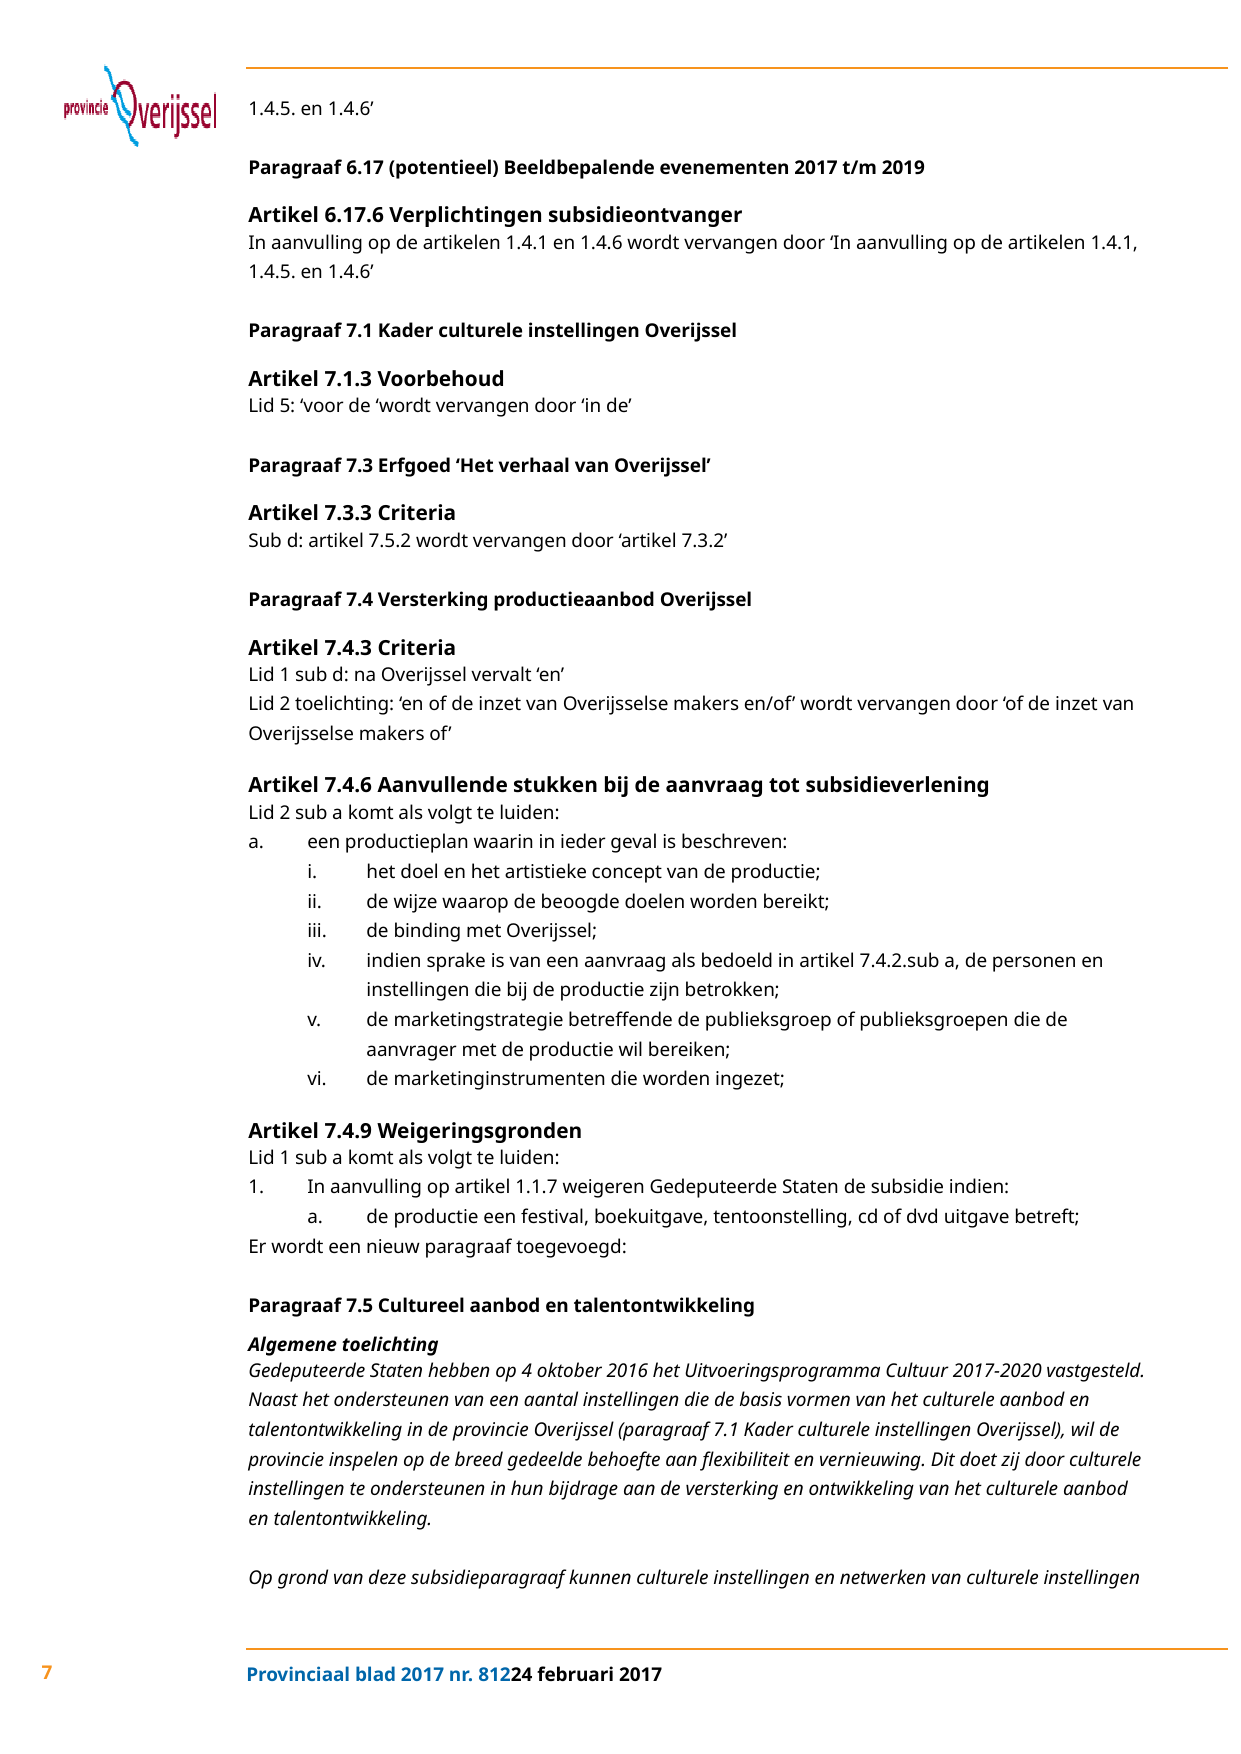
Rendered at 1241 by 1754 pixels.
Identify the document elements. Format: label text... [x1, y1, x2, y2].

text Paragraaf 7.1 Kader culturele instellingen Overijssel [248, 318, 1152, 343]
text Artikel 7.4.9 Weigeringsgronden [248, 1116, 1152, 1144]
text In aanvulling op de artikelen 1.4.1 en 1.4.6 wordt vervangen door ‘In aanvulling op de artikelen 1.4.1, 1.4.5. en 1.4.6’ [248, 229, 1152, 284]
text Lid 5: ‘voor de ‘wordt vervangen door ‘in de’ [248, 393, 1152, 418]
text Paragraaf 7.4 Versterking productieaanbod Overijssel [248, 586, 1152, 612]
list In aanvulling op artikel 1.1.7 weigeren Gedeputeerde Staten de subsidie indien: [248, 1174, 1152, 1199]
text Paragraaf 7.3 Erfgoed ‘Het verhaal van Overijssel’ [248, 452, 1152, 478]
list de productie een festival, boekuitgave, tentoonstelling, cd of dvd uitgave betreft; [307, 1203, 1152, 1229]
text Paragraaf 7.5 Cultureel aanbod en talentontwikkeling [248, 1292, 1152, 1318]
list indien sprake is van een aanvraag als bedoeld in artikel 7.4.2.sub a, de personen en instellingen die bij de productie zijn betrokken; [307, 947, 1152, 1002]
text Paragraaf 6.17 (potentieel) Beeldbepalende evenementen 2017 t/m 2019 [248, 154, 1152, 180]
text Lid 1 sub a komt als volgt te luiden: [248, 1144, 1152, 1170]
text Algemene toelichting [248, 1331, 1152, 1357]
text Artikel 6.17.6 Verplichtingen subsidieontvanger [248, 201, 1152, 229]
text Er wordt een nieuw paragraaf toegevoegd: [248, 1233, 1152, 1259]
text Artikel 7.1.3 Voorbehoud [248, 364, 1152, 393]
text Artikel 7.4.3 Criteria [248, 633, 1152, 661]
list het doel en het artistieke concept van de productie; [307, 858, 1152, 884]
text Gedeputeerde Staten hebben op 4 oktober 2016 het Uitvoeringsprogramma Cultuur 2017-2020 vastgesteld. Naast het ondersteunen van een aantal instellingen die de basis vormen van het culturele aanbod en talentontwikkeling in de provincie Overijssel (paragraaf 7.1 Kader culturele instellingen Overijssel), wil de provincie inspelen op de breed gedeelde behoefte aan flexibiliteit en vernieuwing. Dit doet zij door culturele instellingen te ondersteunen in hun bijdrage aan de versterking en ontwikkeling van het culturele aanbod en talentontwikkeling. [248, 1357, 1152, 1531]
text Lid 2 toelichting: ‘en of de inzet van Overijsselse makers en/of’ wordt vervangen door ‘of de inzet van Overijsselse makers of’ [248, 691, 1152, 746]
text Op grond van deze subsidieparagraaf kunnen culturele instellingen en netwerken van culturele instellingen [248, 1564, 1152, 1590]
text Artikel 7.4.6 Aanvullende stukken bij de aanvraag tot subsidieverlening [248, 771, 1152, 799]
text Lid 1 sub d: na Overijssel vervalt ‘en’ [248, 661, 1152, 687]
list de wijze waarop de beoogde doelen worden bereikt; [307, 888, 1152, 913]
list de marketingstrategie betreffende de publieksgroep of publieksgroepen die de aanvrager met de productie wil bereiken; [307, 1006, 1152, 1061]
list een productieplan waarin in ieder geval is beschreven: [248, 829, 1152, 854]
picture [41, 47, 231, 172]
list de marketinginstrumenten die worden ingezet; [307, 1065, 1152, 1091]
text Sub d: artikel 7.5.2 wordt vervangen door ‘artikel 7.3.2’ [248, 527, 1152, 553]
text Lid 2 sub a komt als volgt te luiden: [248, 799, 1152, 825]
text 1.4.5. en 1.4.6’ [248, 95, 1152, 121]
list de binding met Overijssel; [307, 917, 1152, 943]
text Artikel 7.3.3 Criteria [248, 498, 1152, 527]
